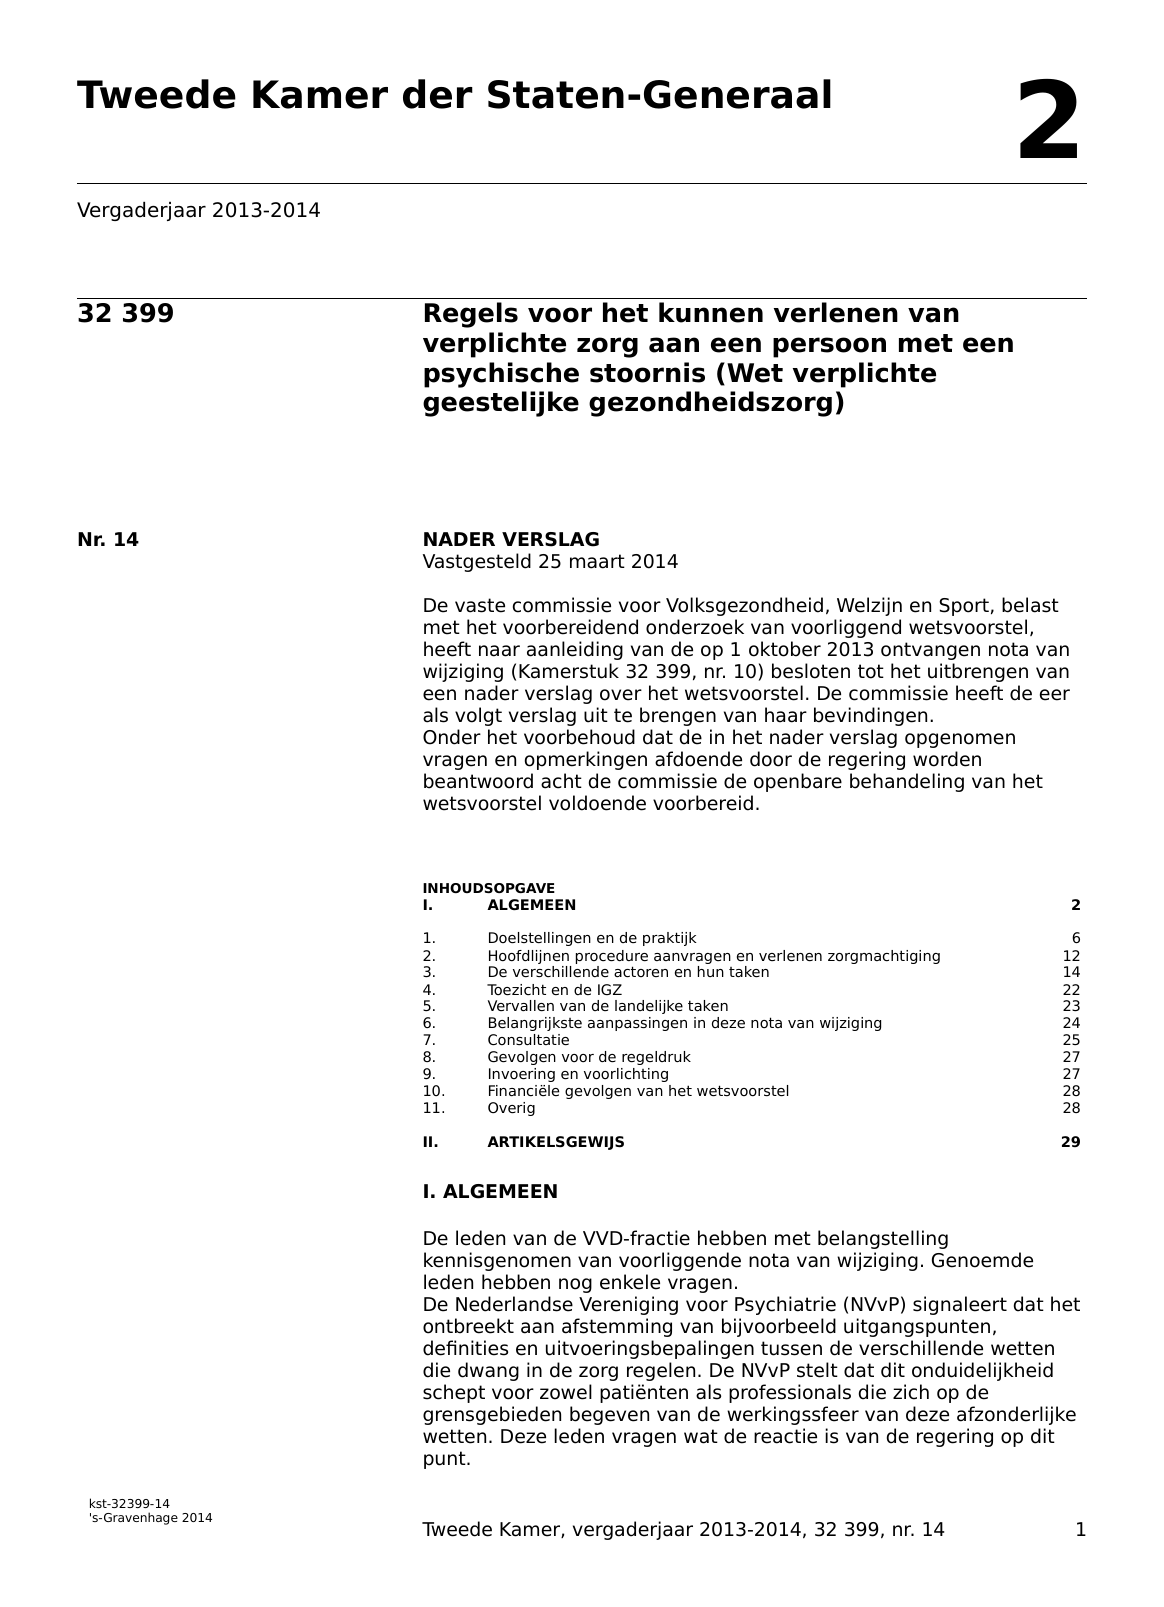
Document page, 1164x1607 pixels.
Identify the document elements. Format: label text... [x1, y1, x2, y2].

table_cell ALGEMEEN [481, 896, 1013, 913]
text kst-32399-14 [88, 1497, 323, 1511]
table_cell 27 [1013, 1066, 1087, 1083]
text De Nederlandse Vereniging voor Psychiatrie (NVvP) signaleert dat het ontbreekt aan afstemming van bijvoorbeeld uitgangspunten, definities en uitvoeringsbepalingen tussen de verschillende wetten die dwang in de zorg regelen. De NVvP stelt dat dit onduidelijkheid schept voor zowel patiënten als professionals die zich op de grensgebieden begeven van de werkingssfeer van deze afzonderlijke wetten. Deze leden vragen wat de reactie is van de regering op dit punt. [422, 1294, 1087, 1470]
table_cell 2 [1013, 896, 1087, 913]
table_cell Financiële gevolgen van het wetsvoorstel [481, 1083, 1013, 1100]
text 's-Gravenhage 2014 [88, 1511, 323, 1525]
table_cell 28 [1013, 1100, 1087, 1117]
table_cell [422, 914, 481, 930]
table_cell II. [422, 1134, 481, 1151]
table_cell Vergaderjaar 2013-2014 [77, 184, 1087, 298]
text Vastgesteld 25 maart 2014 [422, 551, 1087, 573]
table_cell 22 [1013, 981, 1087, 998]
text De leden van de VVD-fractie hebben met belangstelling kennisgenomen van voorliggende nota van wijziging. Genoemde leden hebben nog enkele vragen. [422, 1228, 1087, 1294]
table_cell ARTIKELSGEWIJS [481, 1134, 1013, 1151]
table_cell 14 [1013, 964, 1087, 981]
table_cell 2. [422, 948, 481, 964]
table_cell 23 [1013, 998, 1087, 1015]
table_cell [1013, 1117, 1087, 1134]
table_cell 6 [1013, 930, 1087, 947]
table_cell 27 [1013, 1049, 1087, 1066]
table_header 2 [886, 59, 1087, 183]
subtitle Nr. 14 NADER VERSLAG [77, 529, 1087, 551]
table_cell 3. [422, 964, 481, 981]
table_cell 4. [422, 981, 481, 998]
table_cell [1013, 914, 1087, 930]
table_cell [481, 1117, 1013, 1134]
text De vaste commissie voor Volksgezondheid, Welzijn en Sport, belast met het voorbereidend onderzoek van voorliggend wetsvoorstel, heeft naar aanleiding van de op 1 oktober 2013 ontvangen nota van wijziging (Kamerstuk 32 399, nr. 10) besloten tot het uitbrengen van een nader verslag over het wetsvoorstel. De commissie heeft de eer als volgt verslag uit te brengen van haar bevindingen. [422, 595, 1087, 727]
table_cell 28 [1013, 1083, 1087, 1100]
table_cell Consultatie [481, 1032, 1013, 1049]
table_cell 11. [422, 1100, 481, 1117]
table_cell Hoofdlijnen procedure aanvragen en verlenen zorgmachtiging [481, 948, 1013, 964]
table_cell Belangrijkste aanpassingen in deze nota van wijziging [481, 1015, 1013, 1032]
table_cell 25 [1013, 1032, 1087, 1049]
table_cell De verschillende actoren en hun taken [481, 964, 1013, 981]
table_header INHOUDSOPGAVE [422, 881, 1087, 896]
table_cell 8. [422, 1049, 481, 1066]
subtitle I. ALGEMEEN [422, 1181, 1087, 1203]
table_cell 1. [422, 930, 481, 947]
table_cell 29 [1013, 1134, 1087, 1151]
table_header Tweede Kamer der Staten-Generaal [77, 59, 886, 183]
table_cell 5. [422, 998, 481, 1015]
text Onder het voorbehoud dat de in het nader verslag opgenomen vragen en opmerkingen afdoende door de regering worden beantwoord acht de commissie de openbare behandeling van het wetsvoorstel voldoende voorbereid. [422, 727, 1087, 815]
table_cell 12 [1013, 948, 1087, 964]
table_cell [422, 1117, 481, 1134]
table_cell Doelstellingen en de praktijk [481, 930, 1013, 947]
table_cell I. [422, 896, 481, 913]
table_cell Vervallen van de landelijke taken [481, 998, 1013, 1015]
table_cell Toezicht en de IGZ [481, 981, 1013, 998]
table_cell [481, 914, 1013, 930]
table_cell 9. [422, 1066, 481, 1083]
table_cell 7. [422, 1032, 481, 1049]
subtitle 32 399 Regels voor het kunnen verlenen van verplichte zorg aan een persoon met een psychische stoornis (Wet verplichte geestelijke gezondheidszorg) [77, 299, 1087, 418]
table_cell 6. [422, 1015, 481, 1032]
table_cell 10. [422, 1083, 481, 1100]
table_cell 24 [1013, 1015, 1087, 1032]
table_cell Gevolgen voor de regeldruk [481, 1049, 1013, 1066]
table_cell Overig [481, 1100, 1013, 1117]
table_cell Invoering en voorlichting [481, 1066, 1013, 1083]
